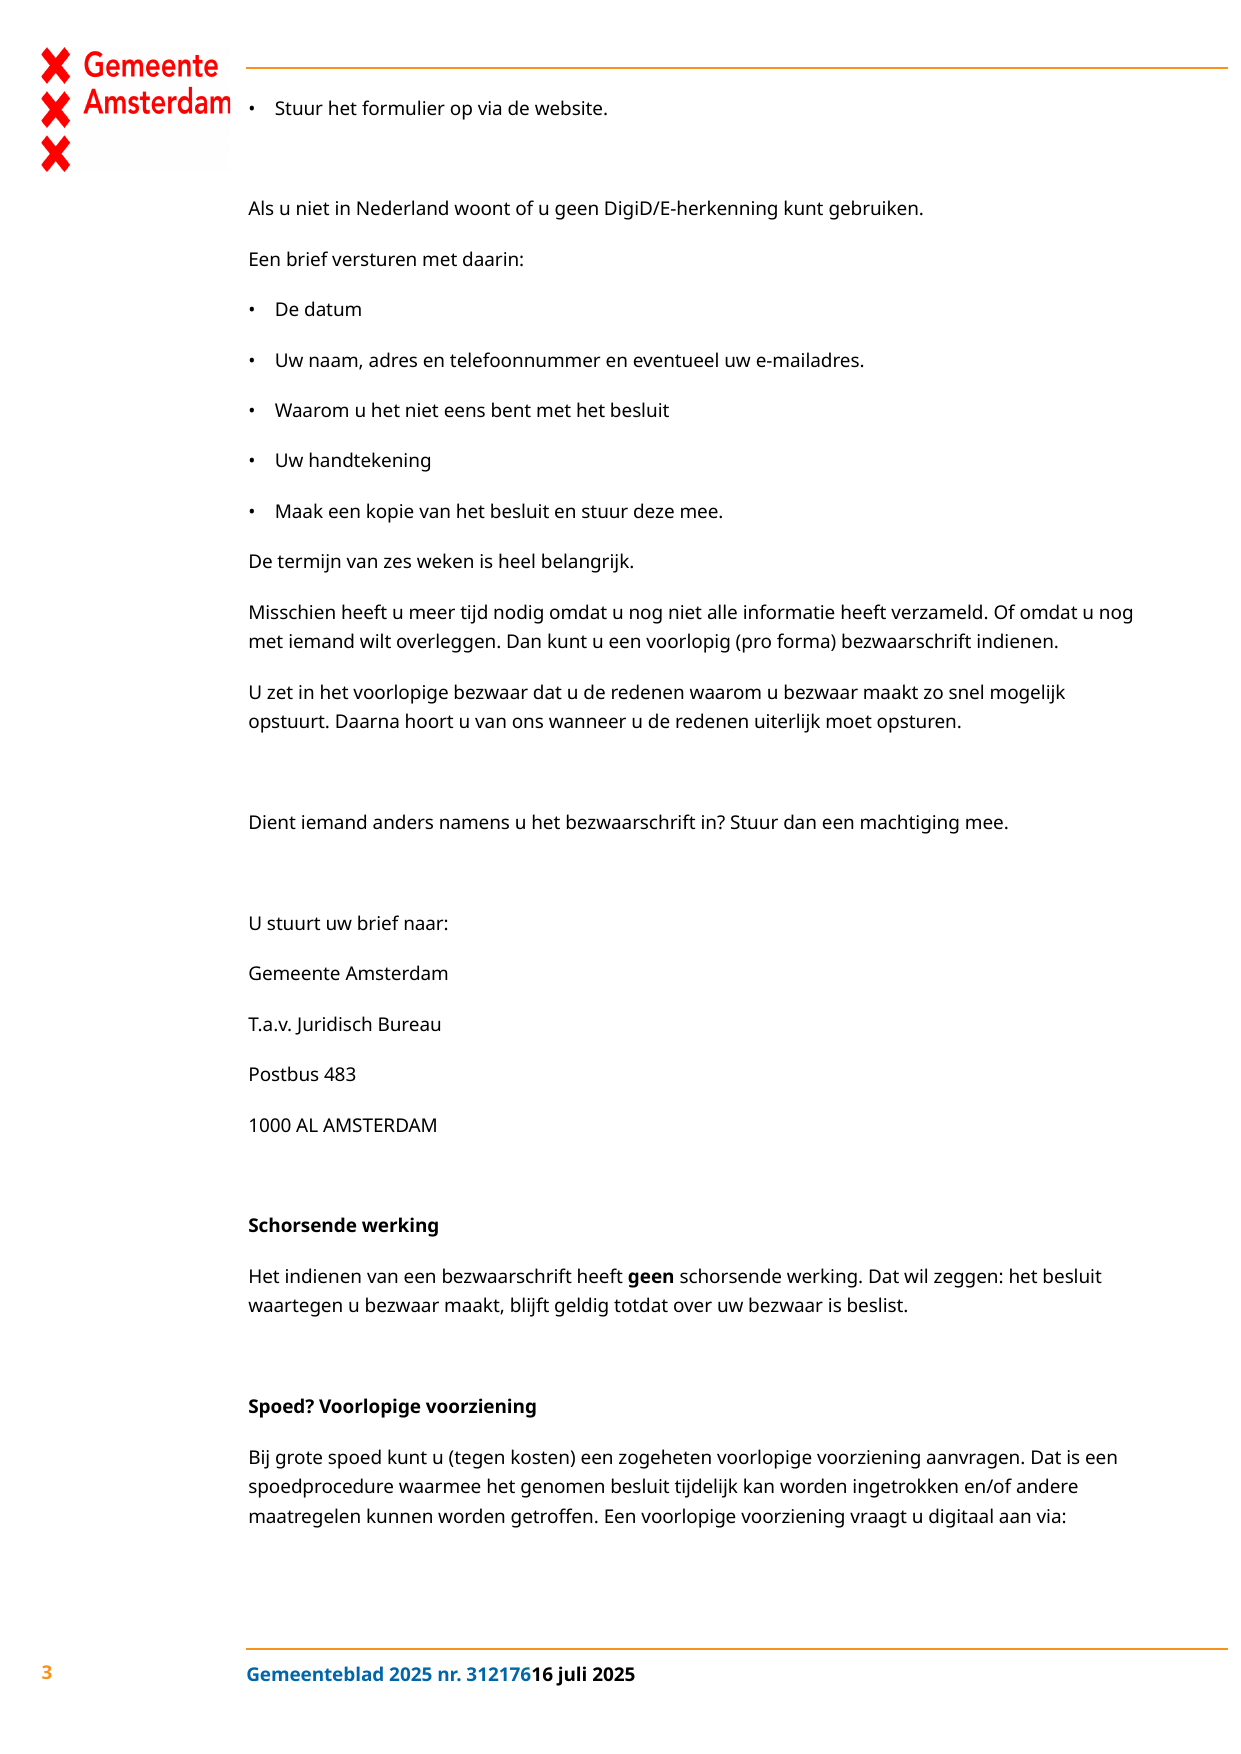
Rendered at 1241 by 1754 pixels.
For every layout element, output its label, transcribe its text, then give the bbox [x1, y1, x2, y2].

text Een brief versturen met daarin: [248, 246, 1152, 272]
text Dient iemand anders namens u het bezwaarschrift in? Stuur dan een machtiging mee. [248, 809, 1152, 835]
text • De datum [248, 296, 1152, 322]
text Gemeente Amsterdam [248, 961, 1152, 986]
text Als u niet in Nederland woont of u geen DigiD/E-herkenning kunt gebruiken. [248, 196, 1152, 221]
text • Uw naam, adres en telefoonnummer en eventueel uw e-mailadres. [248, 347, 1152, 373]
text Misschien heeft u meer tijd nodig omdat u nog niet alle informatie heeft verzameld. Of omdat u nog met iemand wilt overleggen. Dan kunt u een voorlopig (pro forma) bezwaarschrift indienen. [248, 599, 1152, 654]
text T.a.v. Juridisch Bureau [248, 1011, 1152, 1037]
picture [41, 47, 231, 172]
text • Maak een kopie van het besluit en stuur deze mee. [248, 498, 1152, 524]
text Postbus 483 [248, 1061, 1152, 1087]
text U stuurt uw brief naar: [248, 910, 1152, 936]
text Het indienen van een bezwaarschrift heeft geen schorsende werking. Dat wil zeggen: het besluit waartegen u bezwaar maakt, blijft geldig totdat over uw bezwaar is beslist. [248, 1263, 1152, 1318]
text De termijn van zes weken is heel belangrijk. [248, 548, 1152, 574]
text Bij grote spoed kunt u (tegen kosten) een zogeheten voorlopige voorziening aanvragen. Dat is een spoedprocedure waarmee het genomen besluit tijdelijk kan worden ingetrokken en/of andere maatregelen kunnen worden getroffen. Een voorlopige voorziening vraagt u digitaal aan via: [248, 1444, 1152, 1529]
text U zet in het voorlopige bezwaar dat u de redenen waarom u bezwaar maakt zo snel mogelijk opstuurt. Daarna hoort u van ons wanneer u de redenen uiterlijk moet opsturen. [248, 679, 1152, 734]
text • Uw handtekening [248, 448, 1152, 473]
text • Stuur het formulier op via de website. [248, 95, 1152, 121]
text Schorsende werking [248, 1213, 1152, 1238]
text 1000 AL AMSTERDAM [248, 1112, 1152, 1138]
text Spoed? Voorlopige voorziening [248, 1393, 1152, 1419]
text • Waarom u het niet eens bent met het besluit [248, 397, 1152, 423]
